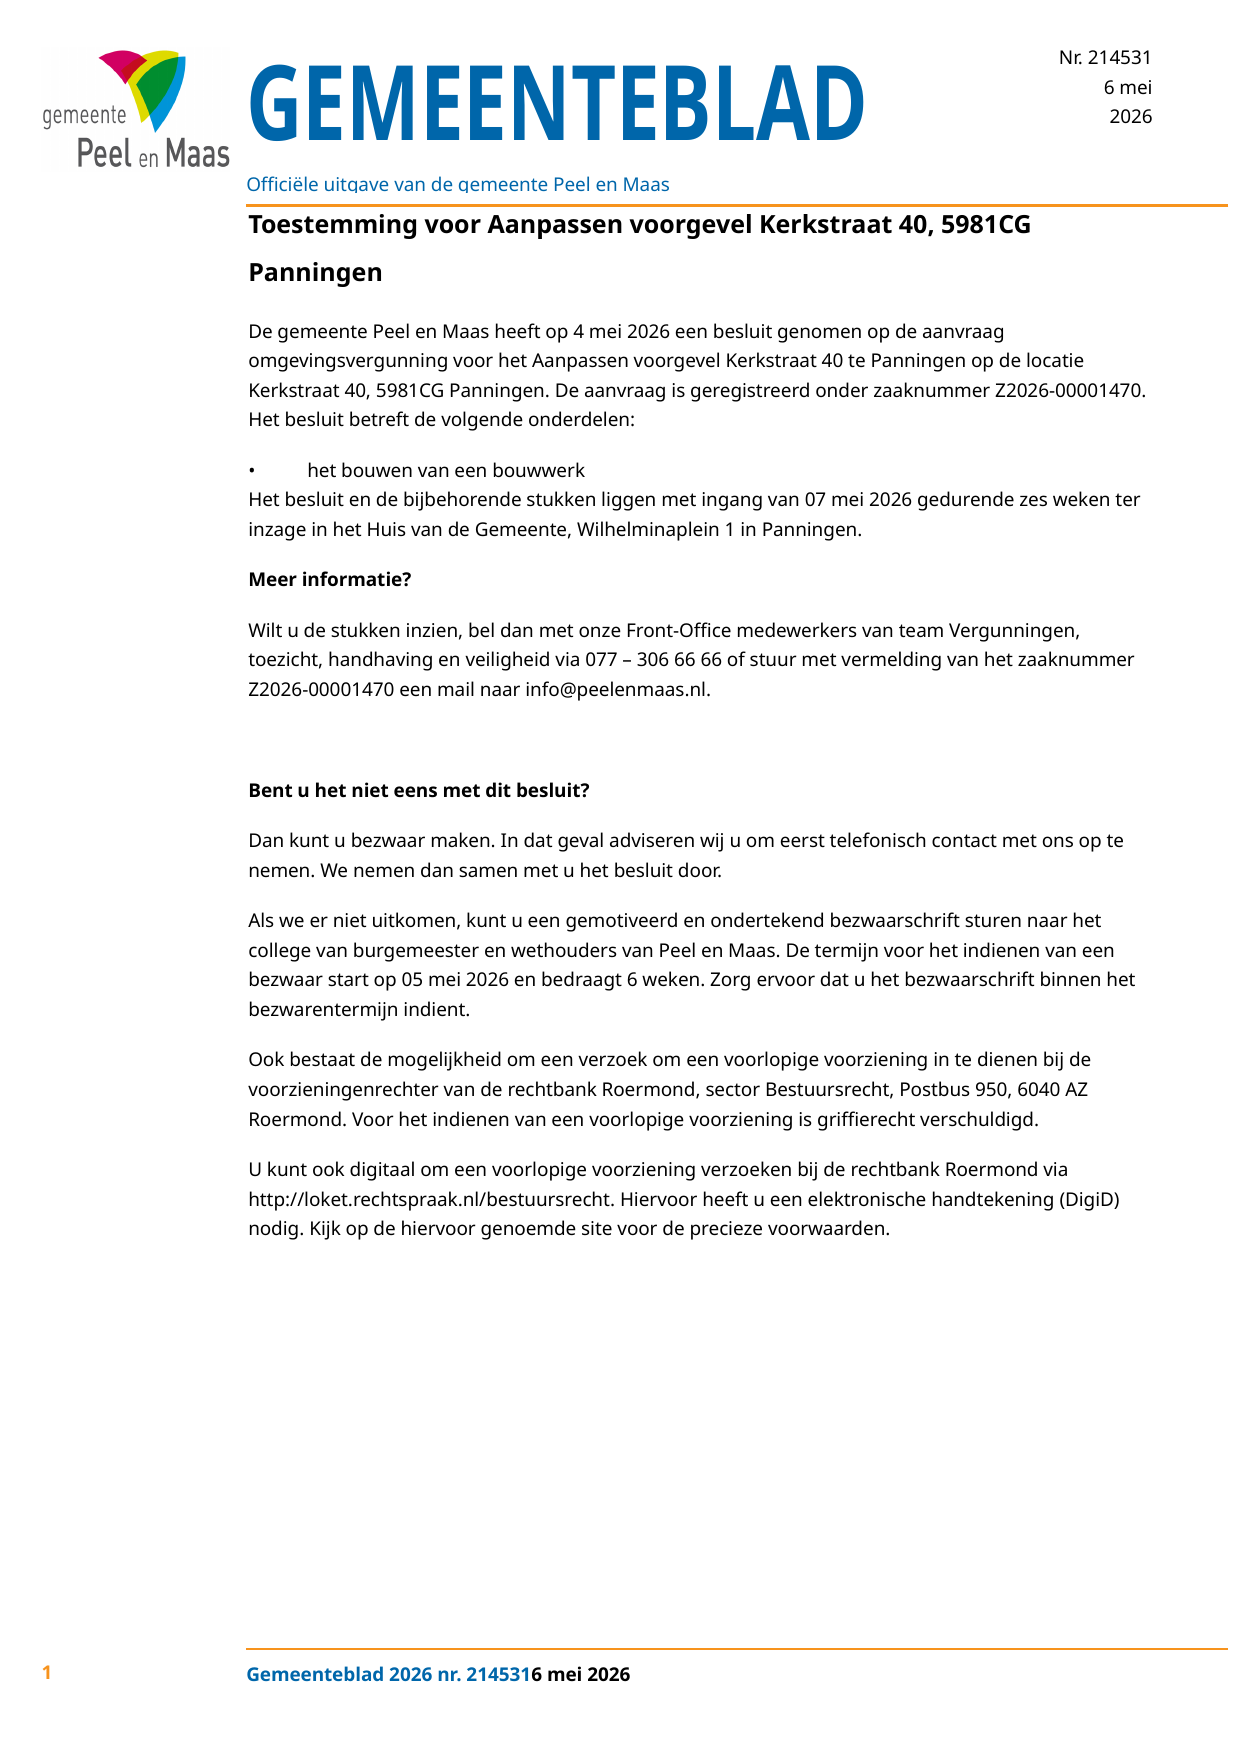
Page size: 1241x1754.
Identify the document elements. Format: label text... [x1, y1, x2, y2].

text Wilt u de stukken inzien, bel dan met onze Front-Office medewerkers van team Vergunningen, toezicht, handhaving en veiligheid via 077 – 306 66 66 of stuur met vermelding van het zaaknummer Z2026-00001470 een mail naar info@peelenmaas.nl. [248, 617, 1152, 702]
text U kunt ook digitaal om een voorlopige voorziening verzoeken bij de rechtbank Roermond via http://loket.rechtspraak.nl/bestuursrecht. Hiervoor heeft u een elektronische handtekening (DigiD) nodig. Kijk op de hiervoor genoemde site voor de precieze voorwaarden. [248, 1156, 1152, 1241]
text Dan kunt u bezwaar maken. In dat geval adviseren wij u om eerst telefonisch contact met ons op te nemen. We nemen dan samen met u het besluit door. [248, 827, 1152, 883]
list het bouwen van een bouwwerk [248, 457, 1152, 483]
text Toestemming voor Aanpassen voorgevel Kerkstraat 40, 5981CG Panningen [248, 207, 1152, 288]
picture [41, 47, 231, 172]
text Ook bestaat de mogelijkheid om een verzoek om een voorlopige voorziening in te dienen bij de voorzieningenrechter van de rechtbank Roermond, sector Bestuursrecht, Postbus 950, 6040 AZ Roermond. Voor het indienen van een voorlopige voorziening is griffierecht verschuldigd. [248, 1047, 1152, 1132]
text Bent u het niet eens met dit besluit? [248, 777, 1152, 803]
text Meer informatie? [248, 567, 1152, 592]
text De gemeente Peel en Maas heeft op 4 mei 2026 een besluit genomen op de aanvraag omgevingsvergunning voor het Aanpassen voorgevel Kerkstraat 40 te Panningen op de locatie Kerkstraat 40, 5981CG Panningen. De aanvraag is geregistreerd onder zaaknummer Z2026-00001470. Het besluit betreft de volgende onderdelen: [248, 318, 1152, 432]
text Als we er niet uitkomen, kunt u een gemotiveerd en ondertekend bezwaarschrift sturen naar het college van burgemeester en wethouders van Peel en Maas. De termijn voor het indienen van een bezwaar start op 05 mei 2026 en bedraagt 6 weken. Zorg ervoor dat u het bezwaarschrift binnen het bezwarentermijn indient. [248, 907, 1152, 1022]
text Het besluit en de bijbehorende stukken liggen met ingang van 07 mei 2026 gedurende zes weken ter inzage in het Huis van de Gemeente, Wilhelminaplein 1 in Panningen. [248, 487, 1152, 542]
